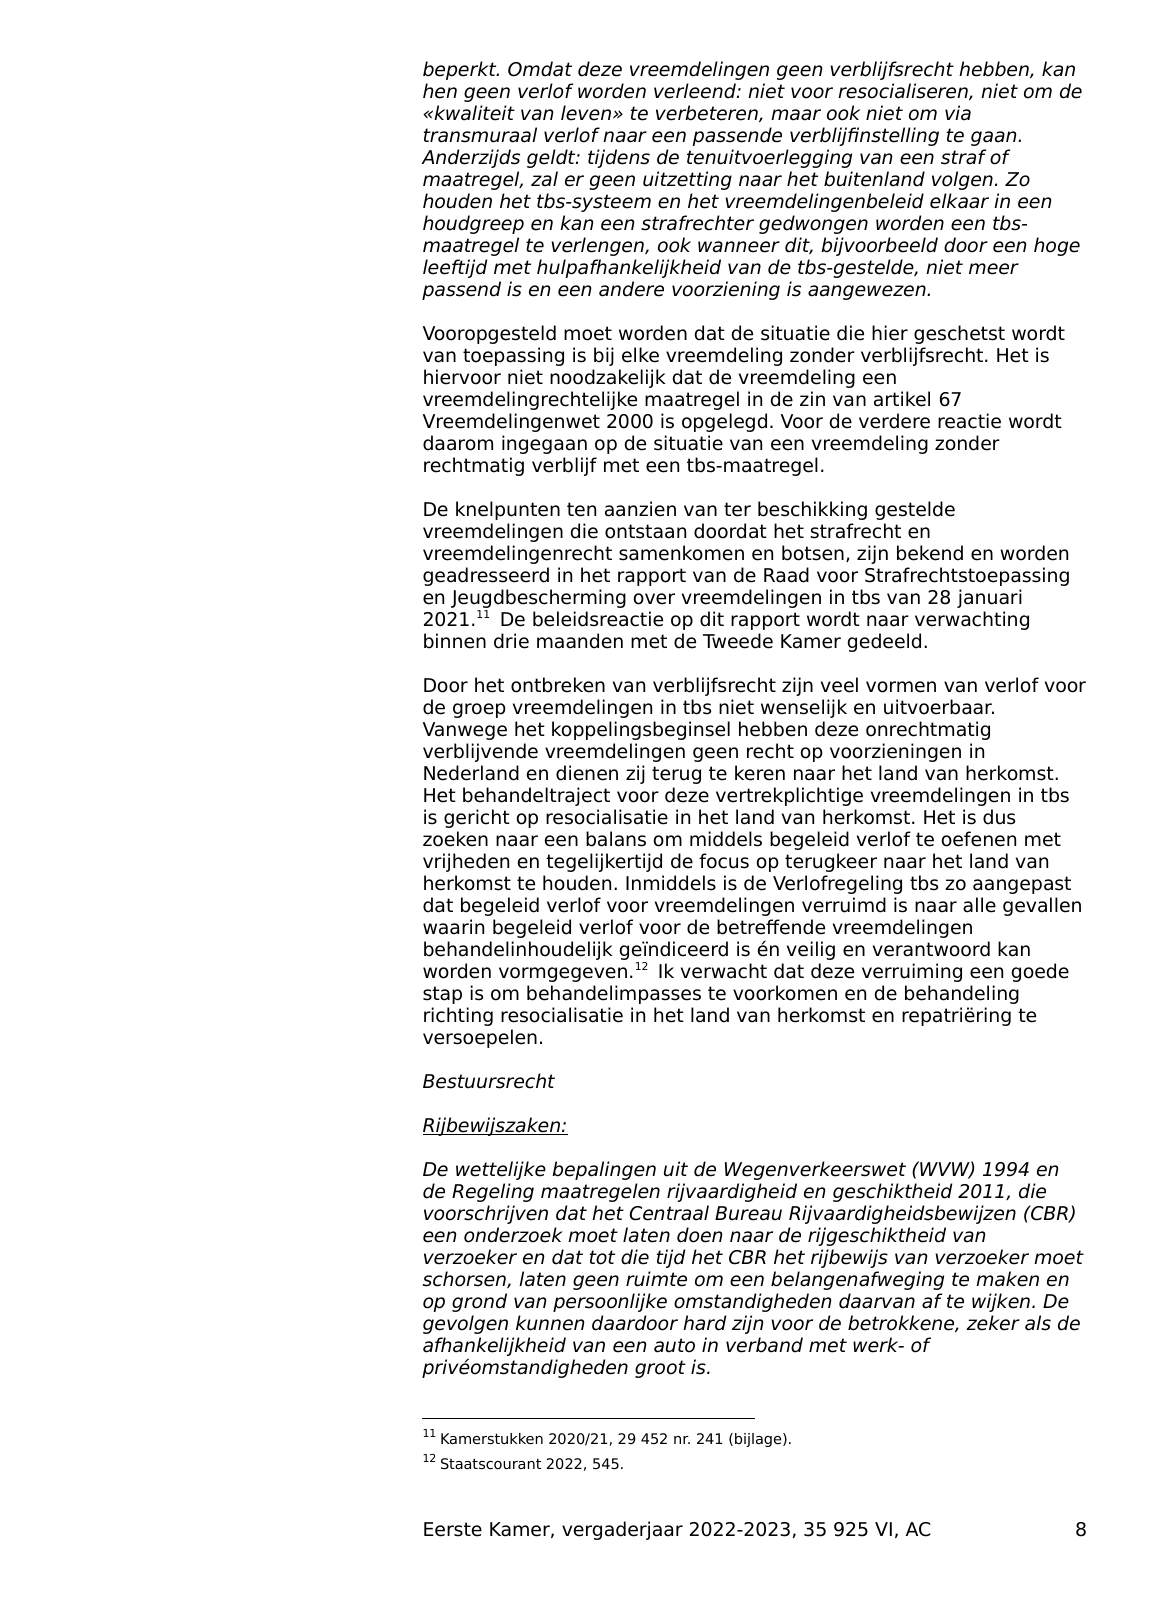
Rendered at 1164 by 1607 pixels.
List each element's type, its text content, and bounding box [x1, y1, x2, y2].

text De knelpunten ten aanzien van ter beschikking gestelde vreemdelingen die ontstaan doordat het strafrecht en vreemdelingenrecht samenkomen en botsen, zijn bekend en worden geadresseerd in het rapport van de Raad voor Strafrechtstoepassing en Jeugdbescherming over vreemdelingen in tbs van 28 januari 2021. De beleidsreactie op dit rapport wordt naar verwachting binnen drie maanden met de Tweede Kamer gedeeld. [422, 499, 1087, 653]
text Kamerstukken 2020/21, 29 452 nr. 241 (bijlage). [422, 1427, 1087, 1449]
text Staatscourant 2022, 545. [422, 1452, 1087, 1474]
text De wettelijke bepalingen uit de Wegenverkeerswet (WVW) 1994 en de Regeling maatregelen rijvaardigheid en geschiktheid 2011, die voorschrijven dat het Centraal Bureau Rijvaardigheidsbewijzen (CBR) een onderzoek moet laten doen naar de rijgeschiktheid van verzoeker en dat tot die tijd het CBR het rijbewijs van verzoeker moet schorsen, laten geen ruimte om een belangenafweging te maken en op grond van persoonlijke omstandigheden daarvan af te wijken. De gevolgen kunnen daardoor hard zijn voor de betrokkene, zeker als de afhankelijkheid van een auto in verband met werk- of privéomstandigheden groot is. [422, 1159, 1087, 1379]
text Vooropgesteld moet worden dat de situatie die hier geschetst wordt van toepassing is bij elke vreemdeling zonder verblijfsrecht. Het is hiervoor niet noodzakelijk dat de vreemdeling een vreemdelingrechtelijke maatregel in de zin van artikel 67 Vreemdelingenwet 2000 is opgelegd. Voor de verdere reactie wordt daarom ingegaan op de situatie van een vreemdeling zonder rechtmatig verblijf met een tbs-maatregel. [422, 323, 1087, 477]
text beperkt. Omdat deze vreemdelingen geen verblijfsrecht hebben, kan hen geen verlof worden verleend: niet voor resocialiseren, niet om de «kwaliteit van leven» te verbeteren, maar ook niet om via transmuraal verlof naar een passende verblijfinstelling te gaan. Anderzijds geldt: tijdens de tenuitvoerlegging van een straf of maatregel, zal er geen uitzetting naar het buitenland volgen. Zo houden het tbs-systeem en het vreemdelingenbeleid elkaar in een houdgreep en kan een strafrechter gedwongen worden een tbs-maatregel te verlengen, ook wanneer dit, bijvoorbeeld door een hoge leeftijd met hulpafhankelijkheid van de tbs-gestelde, niet meer passend is en een andere voorziening is aangewezen. [422, 59, 1087, 301]
subtitle Bestuursrecht [422, 1071, 1087, 1093]
subtitle Rijbewijszaken: [422, 1115, 1087, 1137]
text Door het ontbreken van verblijfsrecht zijn veel vormen van verlof voor de groep vreemdelingen in tbs niet wenselijk en uitvoerbaar. Vanwege het koppelingsbeginsel hebben deze onrechtmatig verblijvende vreemdelingen geen recht op voorzieningen in Nederland en dienen zij terug te keren naar het land van herkomst. Het behandeltraject voor deze vertrekplichtige vreemdelingen in tbs is gericht op resocialisatie in het land van herkomst. Het is dus zoeken naar een balans om middels begeleid verlof te oefenen met vrijheden en tegelijkertijd de focus op terugkeer naar het land van herkomst te houden. Inmiddels is de Verlofregeling tbs zo aangepast dat begeleid verlof voor vreemdelingen verruimd is naar alle gevallen waarin begeleid verlof voor de betreffende vreemdelingen behandelinhoudelijk geïndiceerd is én veilig en verantwoord kan worden vormgegeven. Ik verwacht dat deze verruiming een goede stap is om behandelimpasses te voorkomen en de behandeling richting resocialisatie in het land van herkomst en repatriëring te versoepelen. [422, 675, 1087, 1049]
